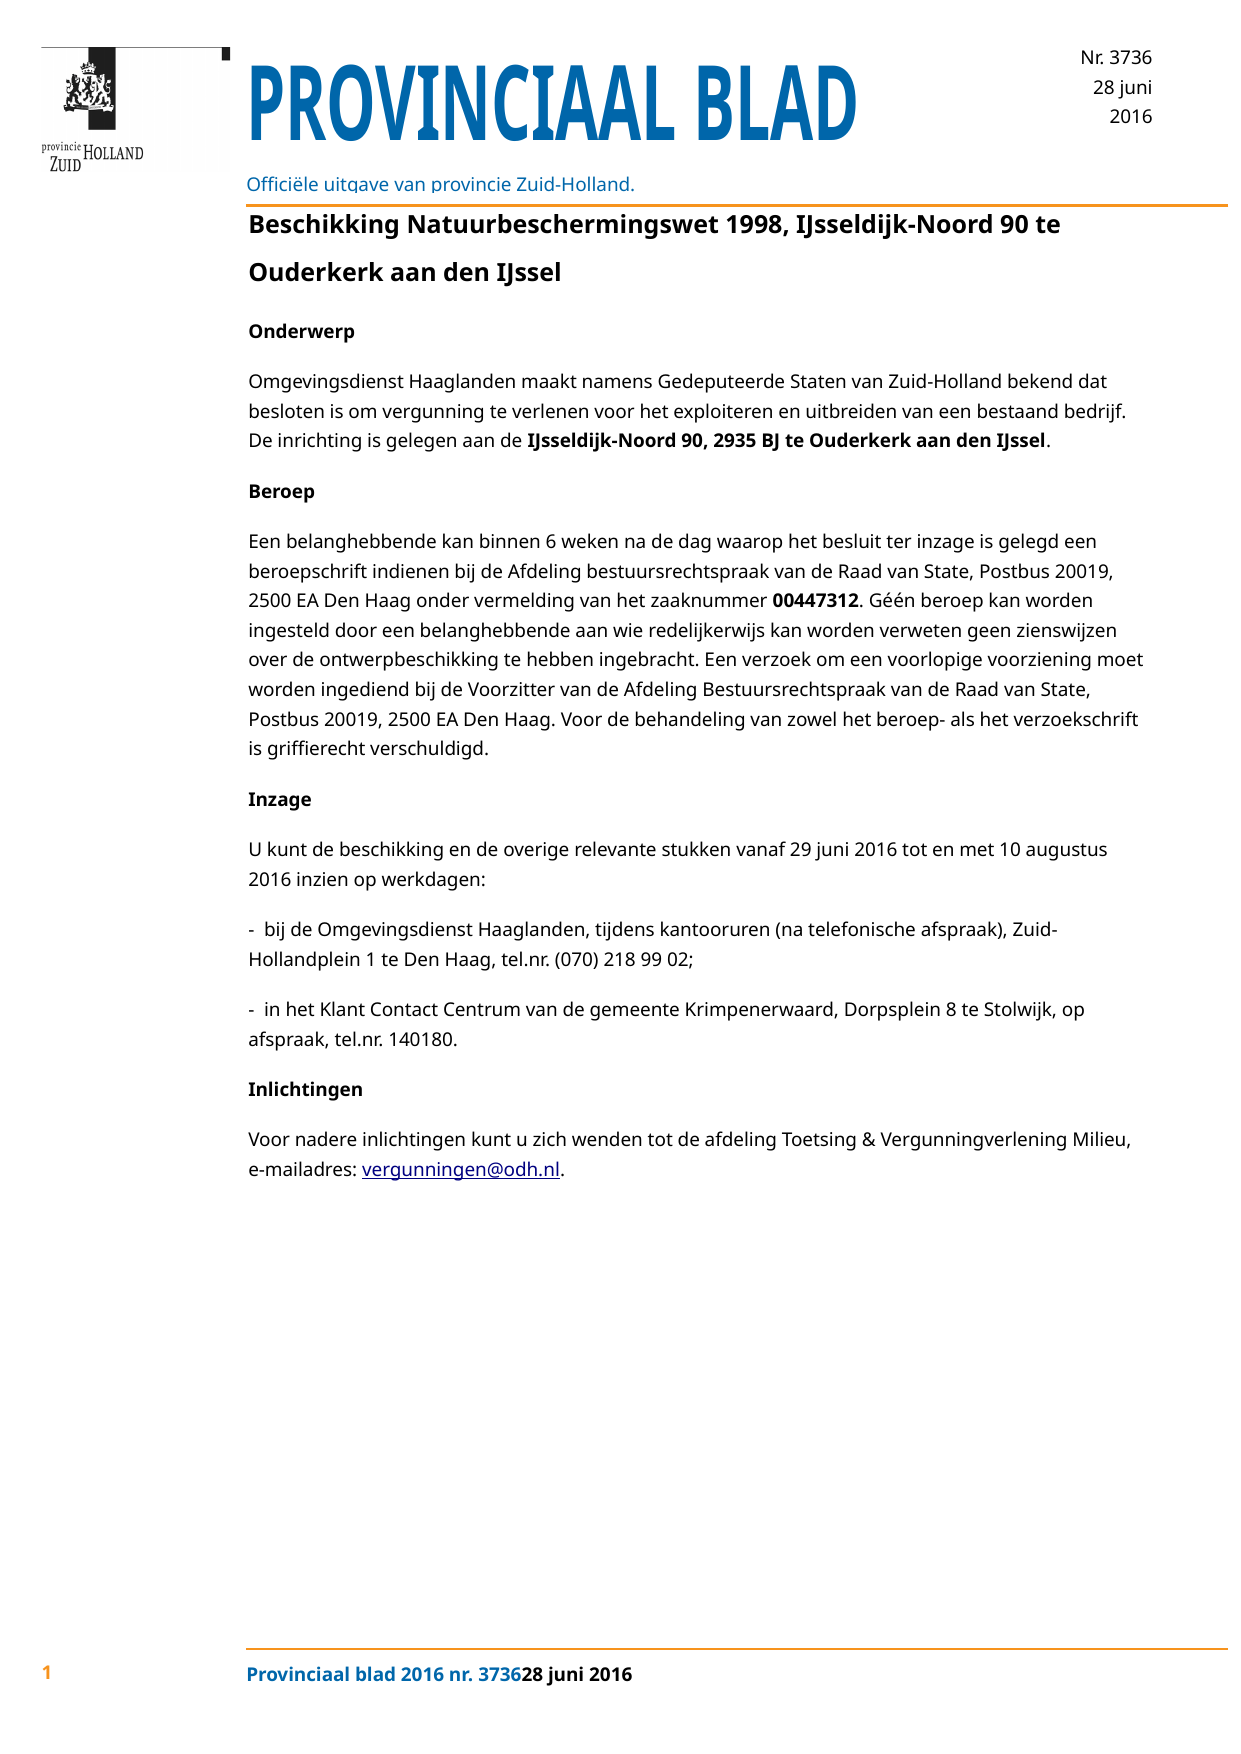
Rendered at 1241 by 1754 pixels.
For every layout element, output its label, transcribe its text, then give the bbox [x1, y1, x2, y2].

text Inzage [248, 786, 1152, 812]
text Inlichtingen [248, 1076, 1152, 1102]
text Voor nadere inlichtingen kunt u zich wenden tot de afdeling Toetsing & Vergunningverlening Milieu, e-mailadres: vergunningen@odh.nl. [248, 1127, 1152, 1182]
text Een belanghebbende kan binnen 6 weken na de dag waarop het besluit ter inzage is gelegd een beroepschrift indienen bij de Afdeling bestuursrechtspraak van de Raad van State, Postbus 20019, 2500 EA Den Haag onder vermelding van het zaaknummer 00447312. Géén beroep kan worden ingesteld door een belanghebbende aan wie redelijkerwijs kan worden verweten geen zienswijzen over de ontwerpbeschikking te hebben ingebracht. Een verzoek om een voorlopige voorziening moet worden ingediend bij de Voorzitter van de Afdeling Bestuursrechtspraak van de Raad van State, Postbus 20019, 2500 EA Den Haag. Voor de behandeling van zowel het beroep- als het verzoekschrift is griffierecht verschuldigd. [248, 528, 1152, 761]
text Omgevingsdienst Haaglanden maakt namens Gedeputeerde Staten van Zuid-Holland bekend dat besloten is om vergunning te verlenen voor het exploiteren en uitbreiden van een bestaand bedrijf. De inrichting is gelegen aan de IJsseldijk-Noord 90, 2935 BJ te Ouderkerk aan den IJssel. [248, 368, 1152, 453]
text Beroep [248, 478, 1152, 504]
text - in het Klant Contact Centrum van de gemeente Krimpenerwaard, Dorpsplein 8 te Stolwijk, op afspraak, tel.nr. 140180. [248, 996, 1152, 1052]
text - bij de Omgevingsdienst Haaglanden, tijdens kantooruren (na telefonische afspraak), Zuid-Hollandplein 1 te Den Haag, tel.nr. (070) 218 99 02; [248, 916, 1152, 972]
text Onderwerp [248, 318, 1152, 344]
picture [41, 47, 231, 172]
text U kunt de beschikking en de overige relevante stukken vanaf 29 juni 2016 tot en met 10 augustus 2016 inzien op werkdagen: [248, 836, 1152, 892]
text Beschikking Natuurbeschermingswet 1998, IJsseldijk-Noord 90 te Ouderkerk aan den IJssel [248, 207, 1152, 288]
